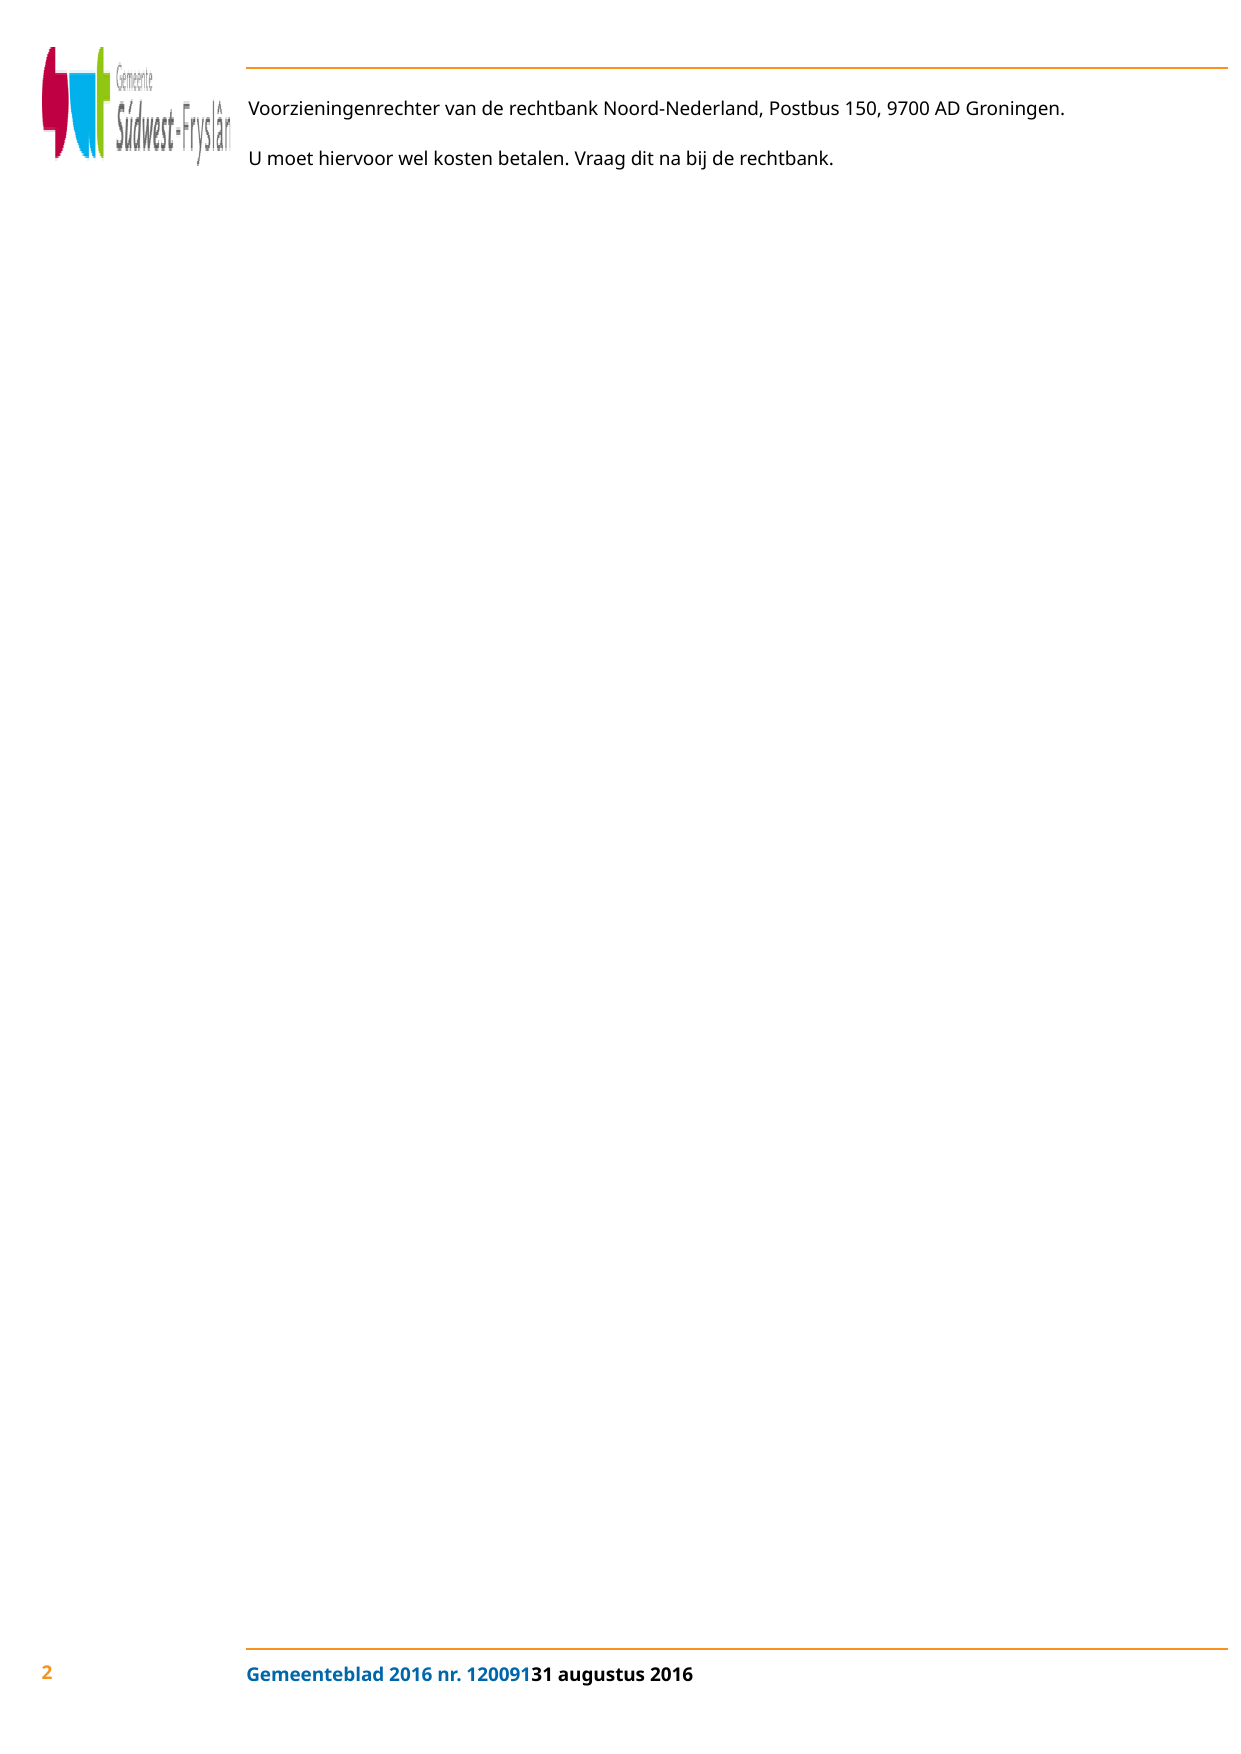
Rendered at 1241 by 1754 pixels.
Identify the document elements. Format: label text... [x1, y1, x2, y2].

picture [41, 47, 231, 172]
text U moet hiervoor wel kosten betalen. Vraag dit na bij de rechtbank. [248, 145, 1152, 171]
text Voorzieningenrechter van de rechtbank Noord-Nederland, Postbus 150, 9700 AD Groningen. [248, 95, 1152, 121]
